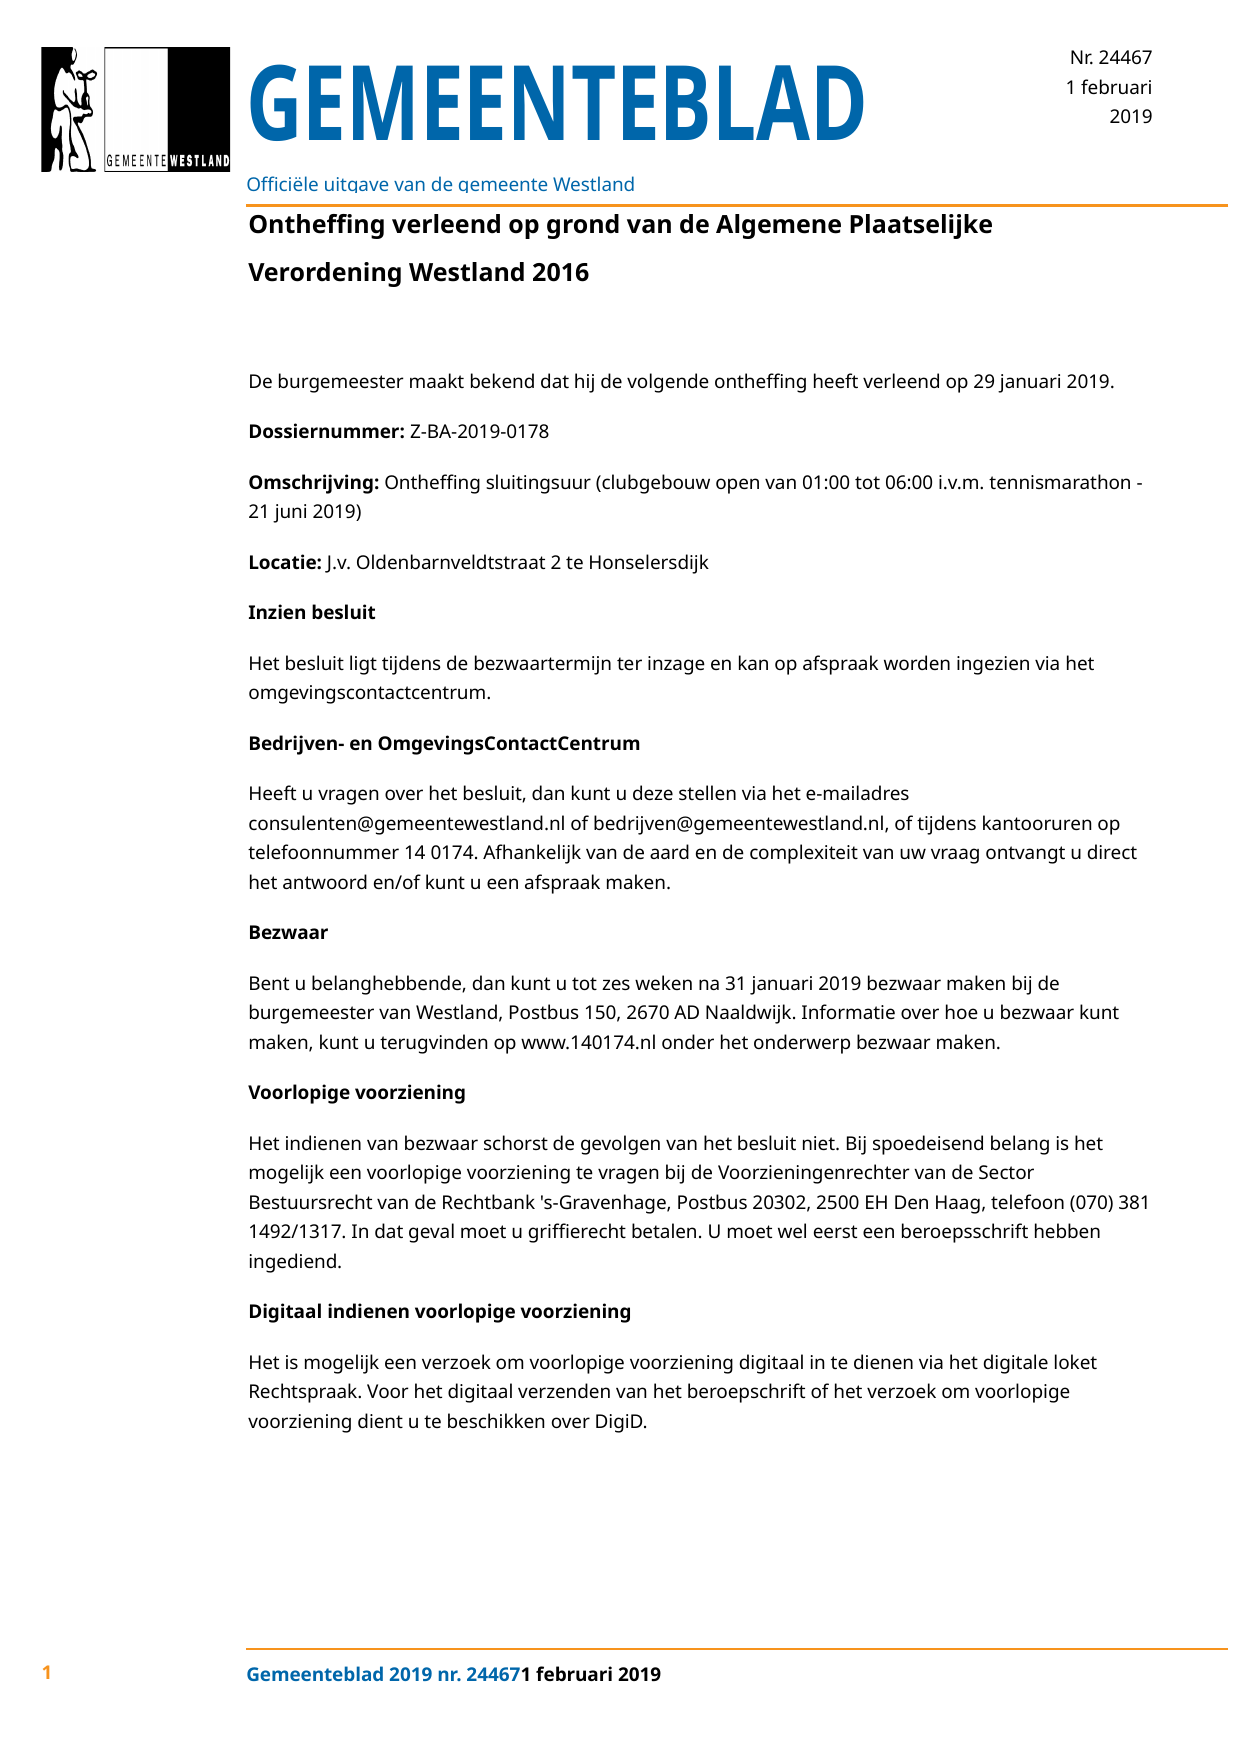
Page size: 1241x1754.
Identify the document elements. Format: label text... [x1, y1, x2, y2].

text Omschrijving: Ontheffing sluitingsuur (clubgebouw open van 01:00 tot 06:00 i.v.m. tennismarathon - 21 juni 2019) [248, 469, 1152, 524]
text De burgemeester maakt bekend dat hij de volgende ontheffing heeft verleend op 29 januari 2019. [248, 368, 1152, 394]
text Locatie: J.v. Oldenbarnveldtstraat 2 te Honselersdijk [248, 549, 1152, 575]
text Inzien besluit [248, 599, 1152, 625]
text Het indienen van bezwaar schorst de gevolgen van het besluit niet. Bij spoedeisend belang is het mogelijk een voorlopige voorziening te vragen bij de Voorzieningenrechter van de Sector Bestuursrecht van de Rechtbank 's-Gravenhage, Postbus 20302, 2500 EH Den Haag, telefoon (070) 381 1492/1317. In dat geval moet u griffierecht betalen. U moet wel eerst een beroepsschrift hebben ingediend. [248, 1130, 1152, 1274]
text Ontheffing verleend op grond van de Algemene Plaatselijke Verordening Westland 2016 [248, 207, 1152, 288]
text Bent u belanghebbende, dan kunt u tot zes weken na 31 januari 2019 bezwaar maken bij de burgemeester van Westland, Postbus 150, 2670 AD Naaldwijk. Informatie over hoe u bezwaar kunt maken, kunt u terugvinden op www.140174.nl onder het onderwerp bezwaar maken. [248, 970, 1152, 1055]
text Digitaal indienen voorlopige voorziening [248, 1299, 1152, 1324]
text Heeft u vragen over het besluit, dan kunt u deze stellen via het e-mailadres consulenten@gemeentewestland.nl of bedrijven@gemeentewestland.nl, of tijdens kantooruren op telefoonnummer 14 0174. Afhankelijk van de aard en de complexiteit van uw vraag ontvangt u direct het antwoord en/of kunt u een afspraak maken. [248, 780, 1152, 895]
text Bezwaar [248, 919, 1152, 945]
text Bedrijven- en OmgevingsContactCentrum [248, 730, 1152, 756]
text Dossiernummer: Z-BA-2019-0178 [248, 419, 1152, 444]
text Voorlopige voorziening [248, 1079, 1152, 1105]
text Het besluit ligt tijdens de bezwaartermijn ter inzage en kan op afspraak worden ingezien via het omgevingscontactcentrum. [248, 650, 1152, 705]
picture [41, 47, 231, 172]
text Het is mogelijk een verzoek om voorlopige voorziening digitaal in te dienen via het digitale loket Rechtspraak. Voor het digitaal verzenden van het beroepschrift of het verzoek om voorlopige voorziening dient u te beschikken over DigiD. [248, 1349, 1152, 1434]
